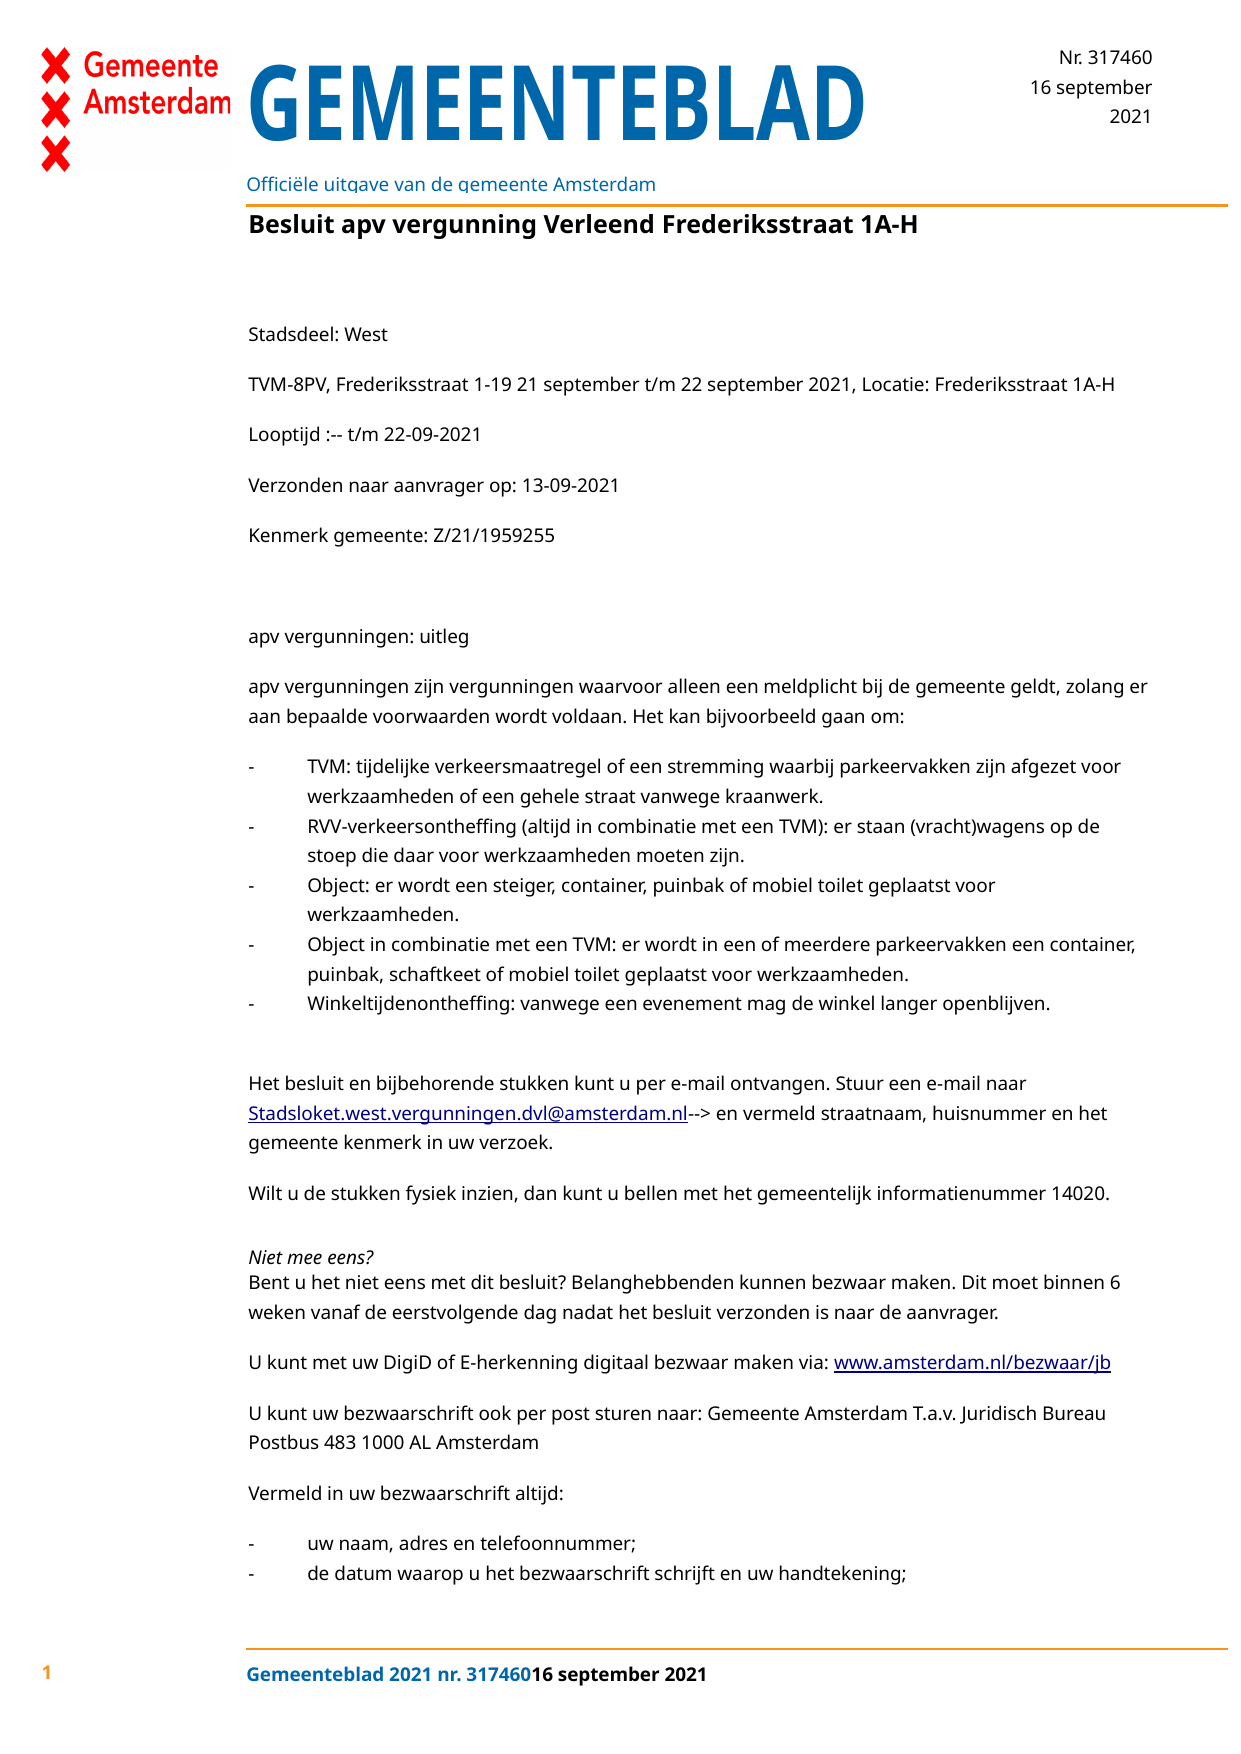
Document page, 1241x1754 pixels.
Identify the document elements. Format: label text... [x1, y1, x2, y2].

text TVM-8PV, Frederiksstraat 1-19 21 september t/m 22 september 2021, Locatie: Frederiksstraat 1A-H [248, 371, 1152, 397]
text Kenmerk gemeente: Z/21/1959255 [248, 522, 1152, 548]
text Bent u het niet eens met dit besluit? Belanghebbenden kunnen bezwaar maken. Dit moet binnen 6 weken vanaf de eerstvolgende dag nadat het besluit verzonden is naar de aanvrager. [248, 1269, 1152, 1325]
text Verzonden naar aanvrager op: 13-09-2021 [248, 472, 1152, 498]
text apv vergunningen: uitleg [248, 623, 1152, 649]
list TVM: tijdelijke verkeersmaatregel of een stremming waarbij parkeervakken zijn afgezet voor werkzaamheden of een gehele straat vanwege kraanwerk. [248, 754, 1152, 809]
list de datum waarop u het bezwaarschrift schrijft en uw handtekening; [248, 1560, 1152, 1586]
text U kunt met uw DigiD of E-herkenning digitaal bezwaar maken via: www.amsterdam.nl/bezwaar/jb [248, 1349, 1152, 1375]
list Winkeltijdenontheffing: vanwege een evenement mag de winkel langer openblijven. [248, 990, 1152, 1016]
list Object: er wordt een steiger, container, puinbak of mobiel toilet geplaatst voor werkzaamheden. [248, 872, 1152, 927]
text U kunt uw bezwaarschrift ook per post sturen naar: Gemeente Amsterdam T.a.v. Juridisch Bureau Postbus 483 1000 AL Amsterdam [248, 1400, 1152, 1455]
list RVV-verkeersontheffing (altijd in combinatie met een TVM): er staan (vracht)wagens op de stoep die daar voor werkzaamheden moeten zijn. [248, 813, 1152, 868]
text Het besluit en bijbehorende stukken kunt u per e-mail ontvangen. Stuur een e-mail naar Stadsloket.west.vergunningen.dvl@amsterdam.nl--> en vermeld straatnaam, huisnummer en het gemeente kenmerk in uw verzoek. [248, 1070, 1152, 1155]
text Besluit apv vergunning Verleend Frederiksstraat 1A-H [248, 207, 1152, 241]
text Stadsdeel: West [248, 321, 1152, 346]
list uw naam, adres en telefoonnummer; [248, 1530, 1152, 1556]
text apv vergunningen zijn vergunningen waarvoor alleen een meldplicht bij de gemeente geldt, zolang er aan bepaalde voorwaarden wordt voldaan. Het kan bijvoorbeeld gaan om: [248, 674, 1152, 729]
text Niet mee eens? [248, 1244, 1152, 1269]
picture [41, 47, 231, 172]
text Wilt u de stukken fysiek inzien, dan kunt u bellen met het gemeentelijk informatienummer 14020. [248, 1180, 1152, 1206]
list Object in combinatie met een TVM: er wordt in een of meerdere parkeervakken een container, puinbak, schaftkeet of mobiel toilet geplaatst voor werkzaamheden. [248, 931, 1152, 986]
text Vermeld in uw bezwaarschrift altijd: [248, 1480, 1152, 1506]
text Looptijd :-- t/m 22-09-2021 [248, 422, 1152, 447]
